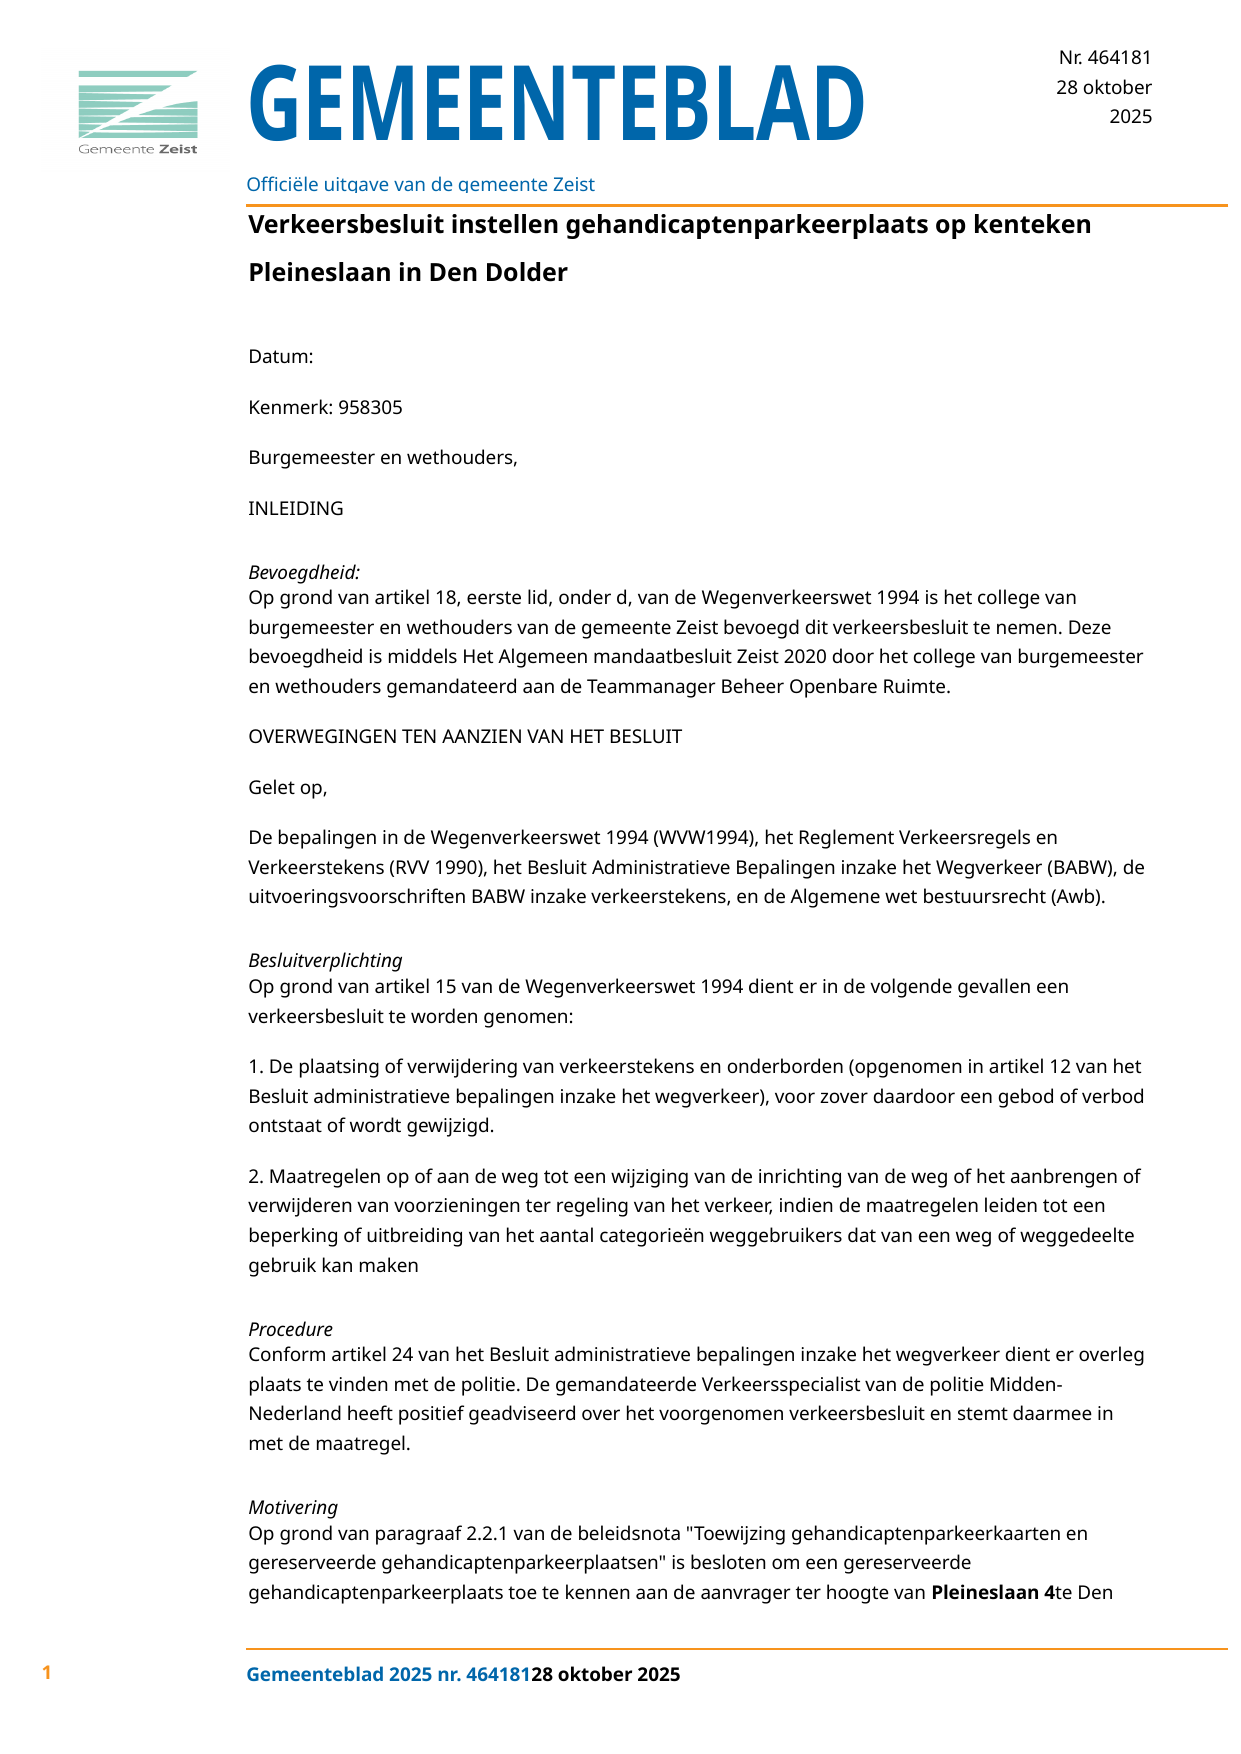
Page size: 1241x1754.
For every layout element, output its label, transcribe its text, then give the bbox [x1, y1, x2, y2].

text Bevoegdheid: [248, 559, 1152, 584]
text Procedure [248, 1316, 1152, 1341]
text Gelet op, [248, 774, 1152, 800]
text Kenmerk: 958305 [248, 394, 1152, 420]
text De bepalingen in de Wegenverkeerswet 1994 (WVW1994), het Reglement Verkeersregels en Verkeerstekens (RVV 1990), het Besluit Administratieve Bepalingen inzake het Wegverkeer (BABW), de uitvoeringsvoorschriften BABW inzake verkeerstekens, en de Algemene wet bestuursrecht (Awb). [248, 824, 1152, 909]
text Burgemeester en wethouders, [248, 444, 1152, 470]
text 2. Maatregelen op of aan de weg tot een wijziging van de inrichting van de weg of het aanbrengen of verwijderen van voorzieningen ter regeling van het verkeer, indien de maatregelen leiden tot een beperking of uitbreiding van het aantal categorieën weggebruikers dat van een weg of weggedeelte gebruik kan maken [248, 1163, 1152, 1277]
text Verkeersbesluit instellen gehandicaptenparkeerplaats op kenteken Pleineslaan in Den Dolder [248, 207, 1152, 288]
text Conform artikel 24 van het Besluit administratieve bepalingen inzake het wegverkeer dient er overleg plaats te vinden met de politie. De gemandateerde Verkeersspecialist van de politie Midden-Nederland heeft positief geadviseerd over het voorgenomen verkeersbesluit en stemt daarmee in met de maatregel. [248, 1341, 1152, 1456]
text Op grond van paragraaf 2.2.1 van de beleidsnota "Toewijzing gehandicaptenparkeerkaarten en gereserveerde gehandicaptenparkeerplaatsen" is besloten om een gereserveerde gehandicaptenparkeerplaats toe te kennen aan de aanvrager ter hoogte van Pleineslaan 4te Den [248, 1520, 1152, 1605]
text 1. De plaatsing of verwijdering van verkeerstekens en onderborden (opgenomen in artikel 12 van het Besluit administratieve bepalingen inzake het wegverkeer), voor zover daardoor een gebod of verbod ontstaat of wordt gewijzigd. [248, 1053, 1152, 1138]
text Besluitverplichting [248, 948, 1152, 973]
text Op grond van artikel 15 van de Wegenverkeerswet 1994 dient er in de volgende gevallen een verkeersbesluit te worden genomen: [248, 973, 1152, 1029]
text OVERWEGINGEN TEN AANZIEN VAN HET BESLUIT [248, 724, 1152, 749]
text INLEIDING [248, 495, 1152, 521]
text Motivering [248, 1494, 1152, 1520]
text Op grond van artikel 18, eerste lid, onder d, van de Wegenverkeerswet 1994 is het college van burgemeester en wethouders van de gemeente Zeist bevoegd dit verkeersbesluit te nemen. Deze bevoegdheid is middels Het Algemeen mandaatbesluit Zeist 2020 door het college van burgemeester en wethouders gemandateerd aan de Teammanager Beheer Openbare Ruimte. [248, 584, 1152, 699]
text Datum: [248, 344, 1152, 369]
picture [41, 47, 231, 172]
